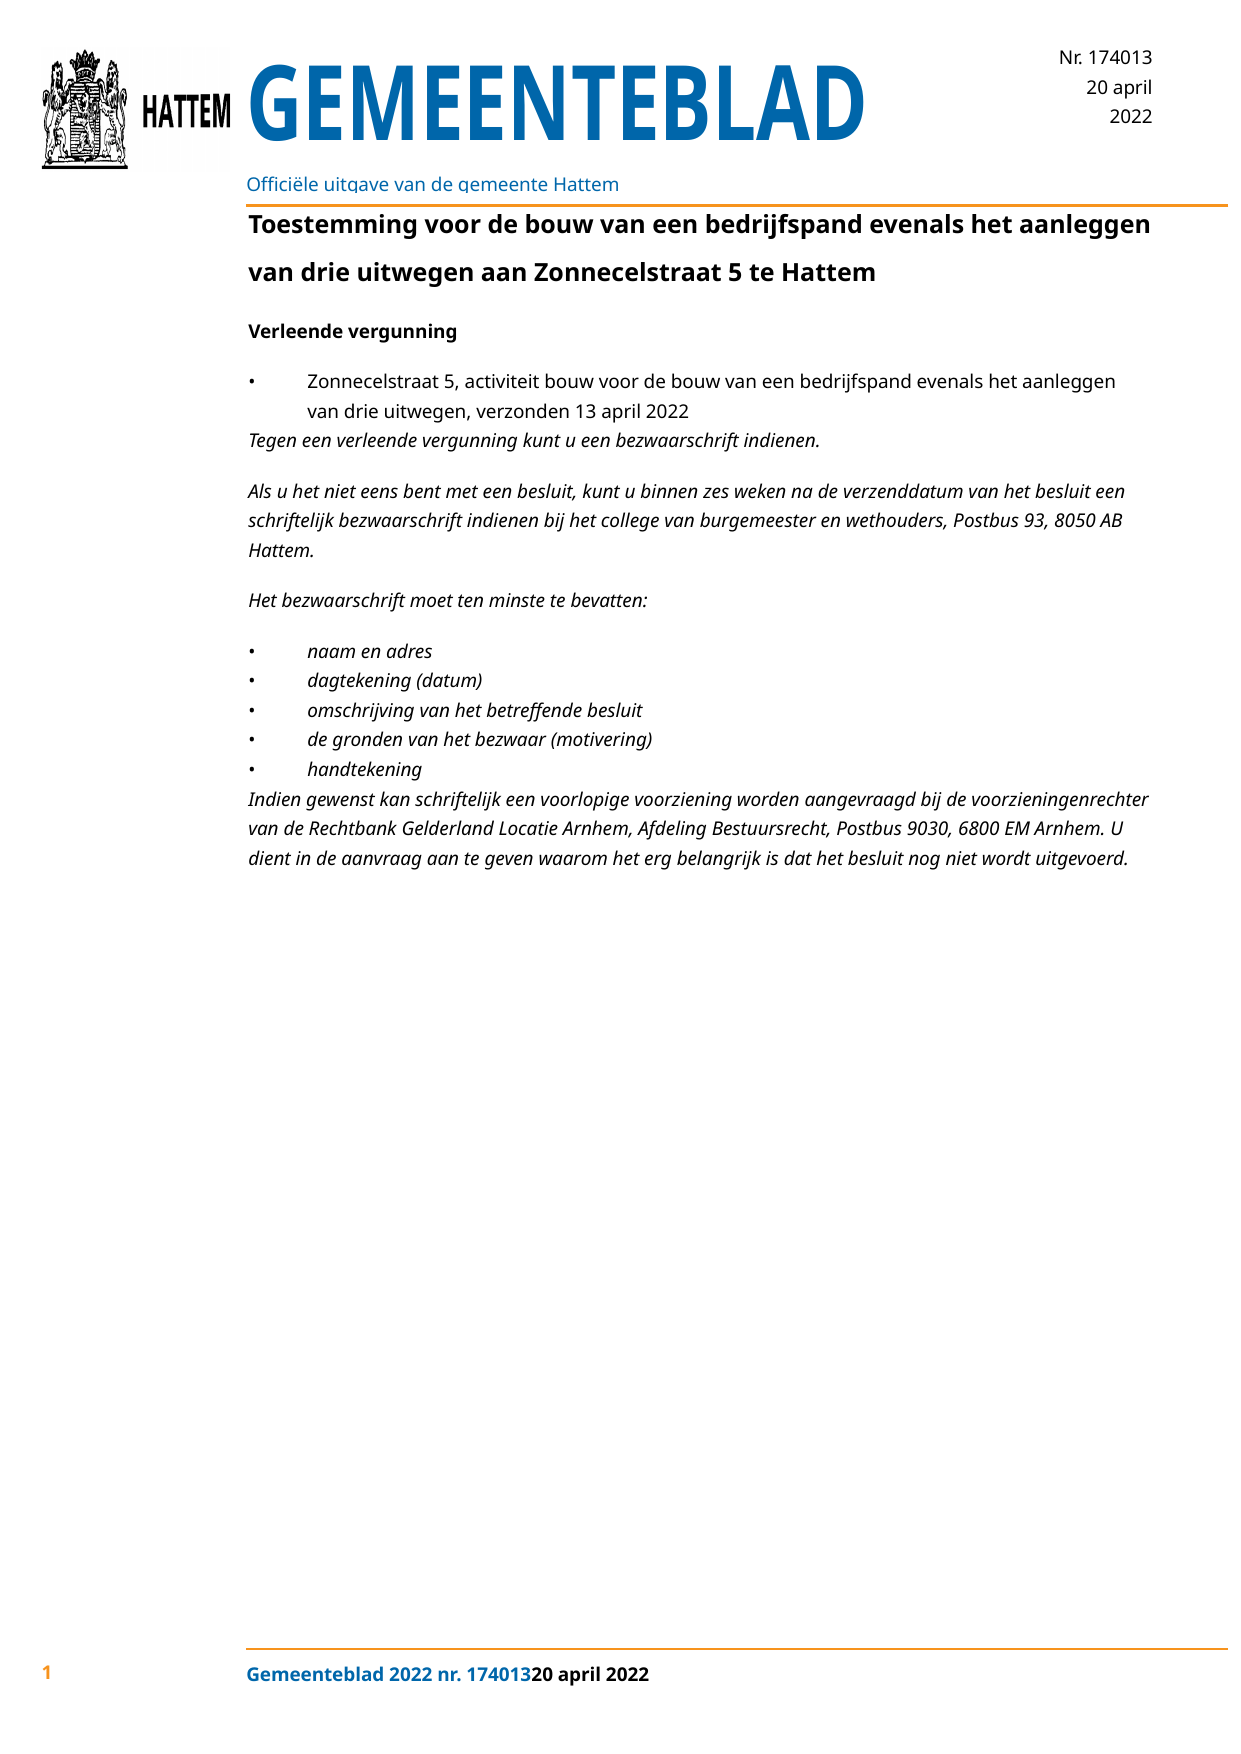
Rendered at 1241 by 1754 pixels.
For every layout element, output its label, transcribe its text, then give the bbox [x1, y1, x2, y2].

list omschrijving van het betreffende besluit [248, 697, 1152, 723]
text Als u het niet eens bent met een besluit, kunt u binnen zes weken na de verzenddatum van het besluit een schriftelijk bezwaarschrift indienen bij het college van burgemeester en wethouders, Postbus 93, 8050 AB Hattem. [248, 478, 1152, 563]
list de gronden van het bezwaar (motivering) [248, 727, 1152, 752]
text Indien gewenst kan schriftelijk een voorlopige voorziening worden aangevraagd bij de voorzieningenrechter van de Rechtbank Gelderland Locatie Arnhem, Afdeling Bestuursrecht, Postbus 9030, 6800 EM Arnhem. U dient in de aanvraag aan te geven waarom het erg belangrijk is dat het besluit nog niet wordt uitgevoerd. [248, 786, 1152, 871]
list Zonnecelstraat 5, activiteit bouw voor de bouw van een bedrijfspand evenals het aanleggen van drie uitwegen, verzonden 13 april 2022 [248, 368, 1152, 424]
text Toestemming voor de bouw van een bedrijfspand evenals het aanleggen van drie uitwegen aan Zonnecelstraat 5 te Hattem [248, 207, 1152, 288]
text Tegen een verleende vergunning kunt u een bezwaarschrift indienen. [248, 427, 1152, 453]
text Het bezwaarschrift moet ten minste te bevatten: [248, 587, 1152, 613]
text Verleende vergunning [248, 318, 1152, 344]
list dagtekening (datum) [248, 667, 1152, 693]
list handtekening [248, 756, 1152, 782]
list naam en adres [248, 638, 1152, 664]
picture [41, 47, 231, 172]
